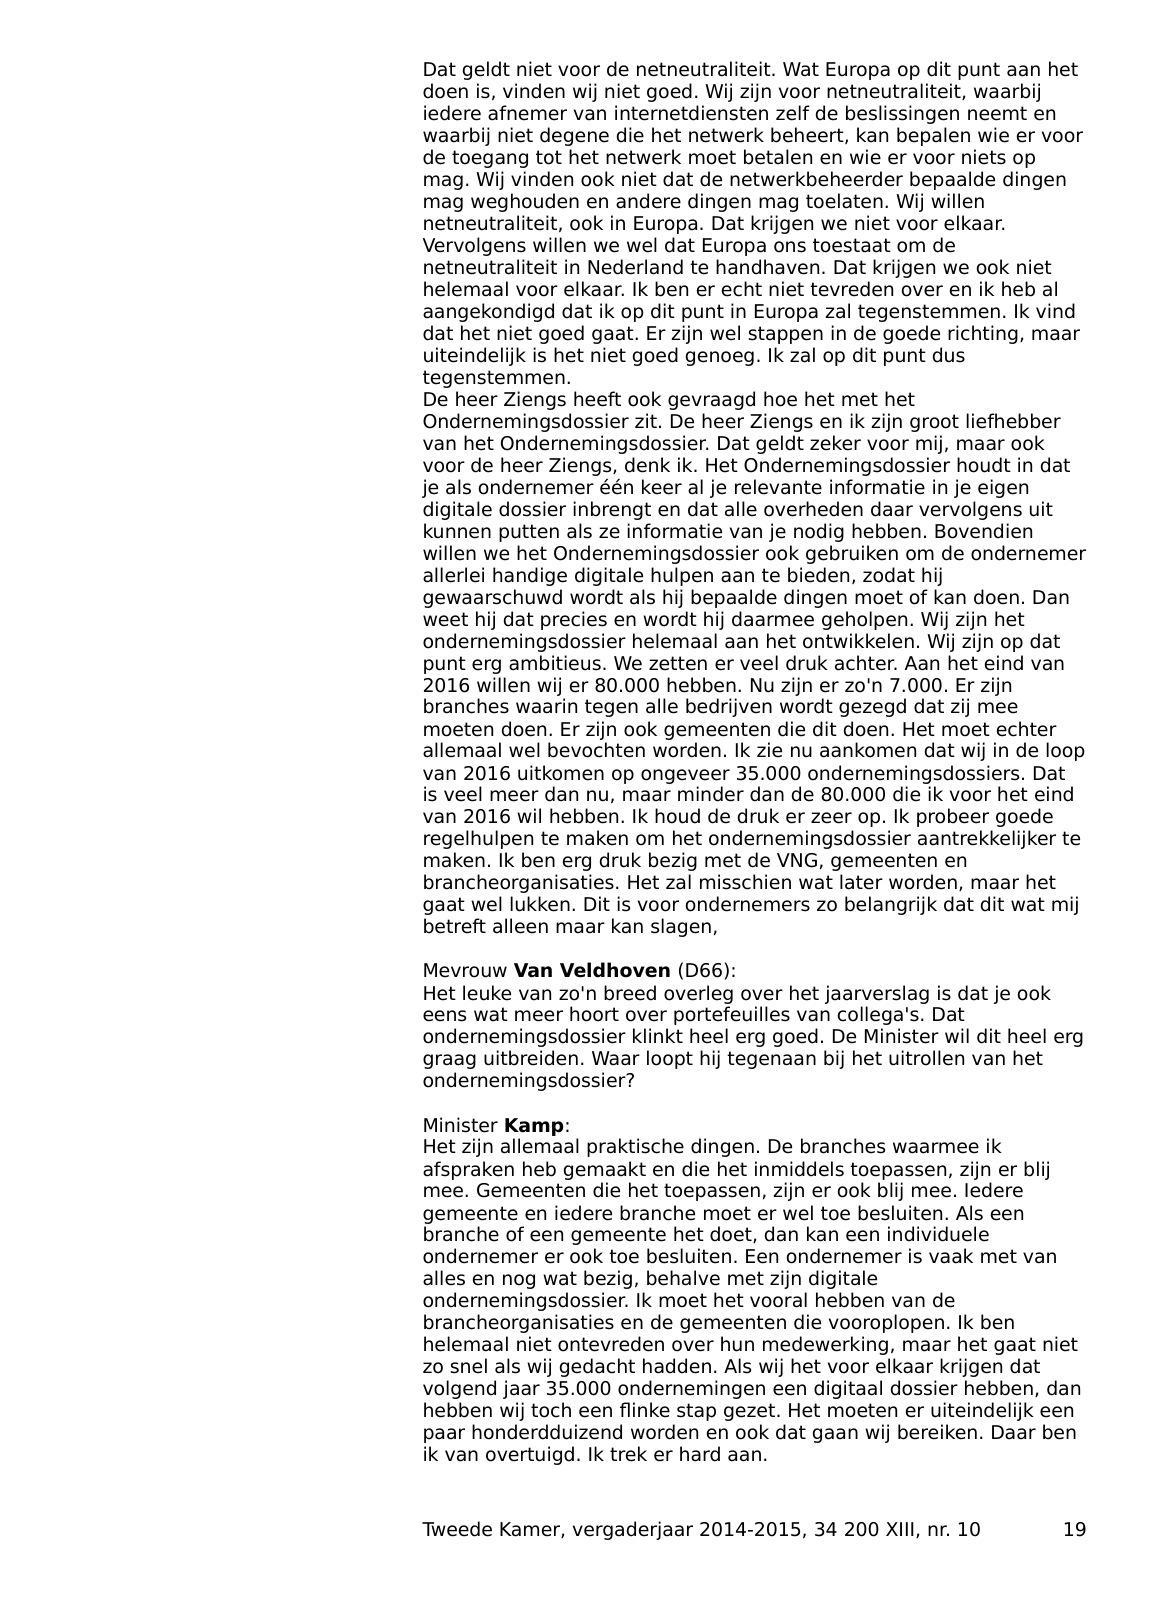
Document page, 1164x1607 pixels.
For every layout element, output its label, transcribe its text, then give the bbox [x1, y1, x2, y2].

text De heer Ziengs heeft ook gevraagd hoe het met het Ondernemingsdossier zit. De heer Ziengs en ik zijn groot liefhebber van het Ondernemingsdossier. Dat geldt zeker voor mij, maar ook voor de heer Ziengs, denk ik. Het Ondernemingsdossier houdt in dat je als ondernemer één keer al je relevante informatie in je eigen digitale dossier inbrengt en dat alle overheden daar vervolgens uit kunnen putten als ze informatie van je nodig hebben. Bovendien willen we het Ondernemingsdossier ook gebruiken om de ondernemer allerlei handige digitale hulpen aan te bieden, zodat hij gewaarschuwd wordt als hij bepaalde dingen moet of kan doen. Dan weet hij dat precies en wordt hij daarmee geholpen. Wij zijn het ondernemingsdossier helemaal aan het ontwikkelen. Wij zijn op dat punt erg ambitieus. We zetten er veel druk achter. Aan het eind van 2016 willen wij er 80.000 hebben. Nu zijn er zo'n 7.000. Er zijn branches waarin tegen alle bedrijven wordt gezegd dat zij mee moeten doen. Er zijn ook gemeenten die dit doen. Het moet echter allemaal wel bevochten worden. Ik zie nu aankomen dat wij in de loop van 2016 uitkomen op ongeveer 35.000 ondernemingsdossiers. Dat is veel meer dan nu, maar minder dan de 80.000 die ik voor het eind van 2016 wil hebben. Ik houd de druk er zeer op. Ik probeer goede regelhulpen te maken om het ondernemingsdossier aantrekkelijker te maken. Ik ben erg druk bezig met de VNG, gemeenten en brancheorganisaties. Het zal misschien wat later worden, maar het gaat wel lukken. Dit is voor ondernemers zo belangrijk dat dit wat mij betreft alleen maar kan slagen, [422, 389, 1087, 938]
text Minister Kamp: [422, 1114, 1087, 1136]
text Het zijn allemaal praktische dingen. De branches waarmee ik afspraken heb gemaakt en die het inmiddels toepassen, zijn er blij mee. Gemeenten die het toepassen, zijn er ook blij mee. Iedere gemeente en iedere branche moet er wel toe besluiten. Als een branche of een gemeente het doet, dan kan een individuele ondernemer er ook toe besluiten. Een ondernemer is vaak met van alles en nog wat bezig, behalve met zijn digitale ondernemingsdossier. Ik moet het vooral hebben van de brancheorganisaties en de gemeenten die vooroplopen. Ik ben helemaal niet ontevreden over hun medewerking, maar het gaat niet zo snel als wij gedacht hadden. Als wij het voor elkaar krijgen dat volgend jaar 35.000 ondernemingen een digitaal dossier hebben, dan hebben wij toch een flinke stap gezet. Het moeten er uiteindelijk een paar honderdduizend worden en ook dat gaan wij bereiken. Daar ben ik van overtuigd. Ik trek er hard aan. [422, 1136, 1087, 1466]
text Dat geldt niet voor de netneutraliteit. Wat Europa op dit punt aan het doen is, vinden wij niet goed. Wij zijn voor netneutraliteit, waarbij iedere afnemer van internetdiensten zelf de beslissingen neemt en waarbij niet degene die het netwerk beheert, kan bepalen wie er voor de toegang tot het netwerk moet betalen en wie er voor niets op mag. Wij vinden ook niet dat de netwerkbeheerder bepaalde dingen mag weghouden en andere dingen mag toelaten. Wij willen netneutraliteit, ook in Europa. Dat krijgen we niet voor elkaar. Vervolgens willen we wel dat Europa ons toestaat om de netneutraliteit in Nederland te handhaven. Dat krijgen we ook niet helemaal voor elkaar. Ik ben er echt niet tevreden over en ik heb al aangekondigd dat ik op dit punt in Europa zal tegenstemmen. Ik vind dat het niet goed gaat. Er zijn wel stappen in de goede richting, maar uiteindelijk is het niet goed genoeg. Ik zal op dit punt dus tegenstemmen. [422, 59, 1087, 389]
text Het leuke van zo'n breed overleg over het jaarverslag is dat je ook eens wat meer hoort over portefeuilles van collega's. Dat ondernemingsdossier klinkt heel erg goed. De Minister wil dit heel erg graag uitbreiden. Waar loopt hij tegenaan bij het uitrollen van het ondernemingsdossier? [422, 982, 1087, 1092]
text Mevrouw Van Veldhoven (D66): [422, 960, 1087, 982]
